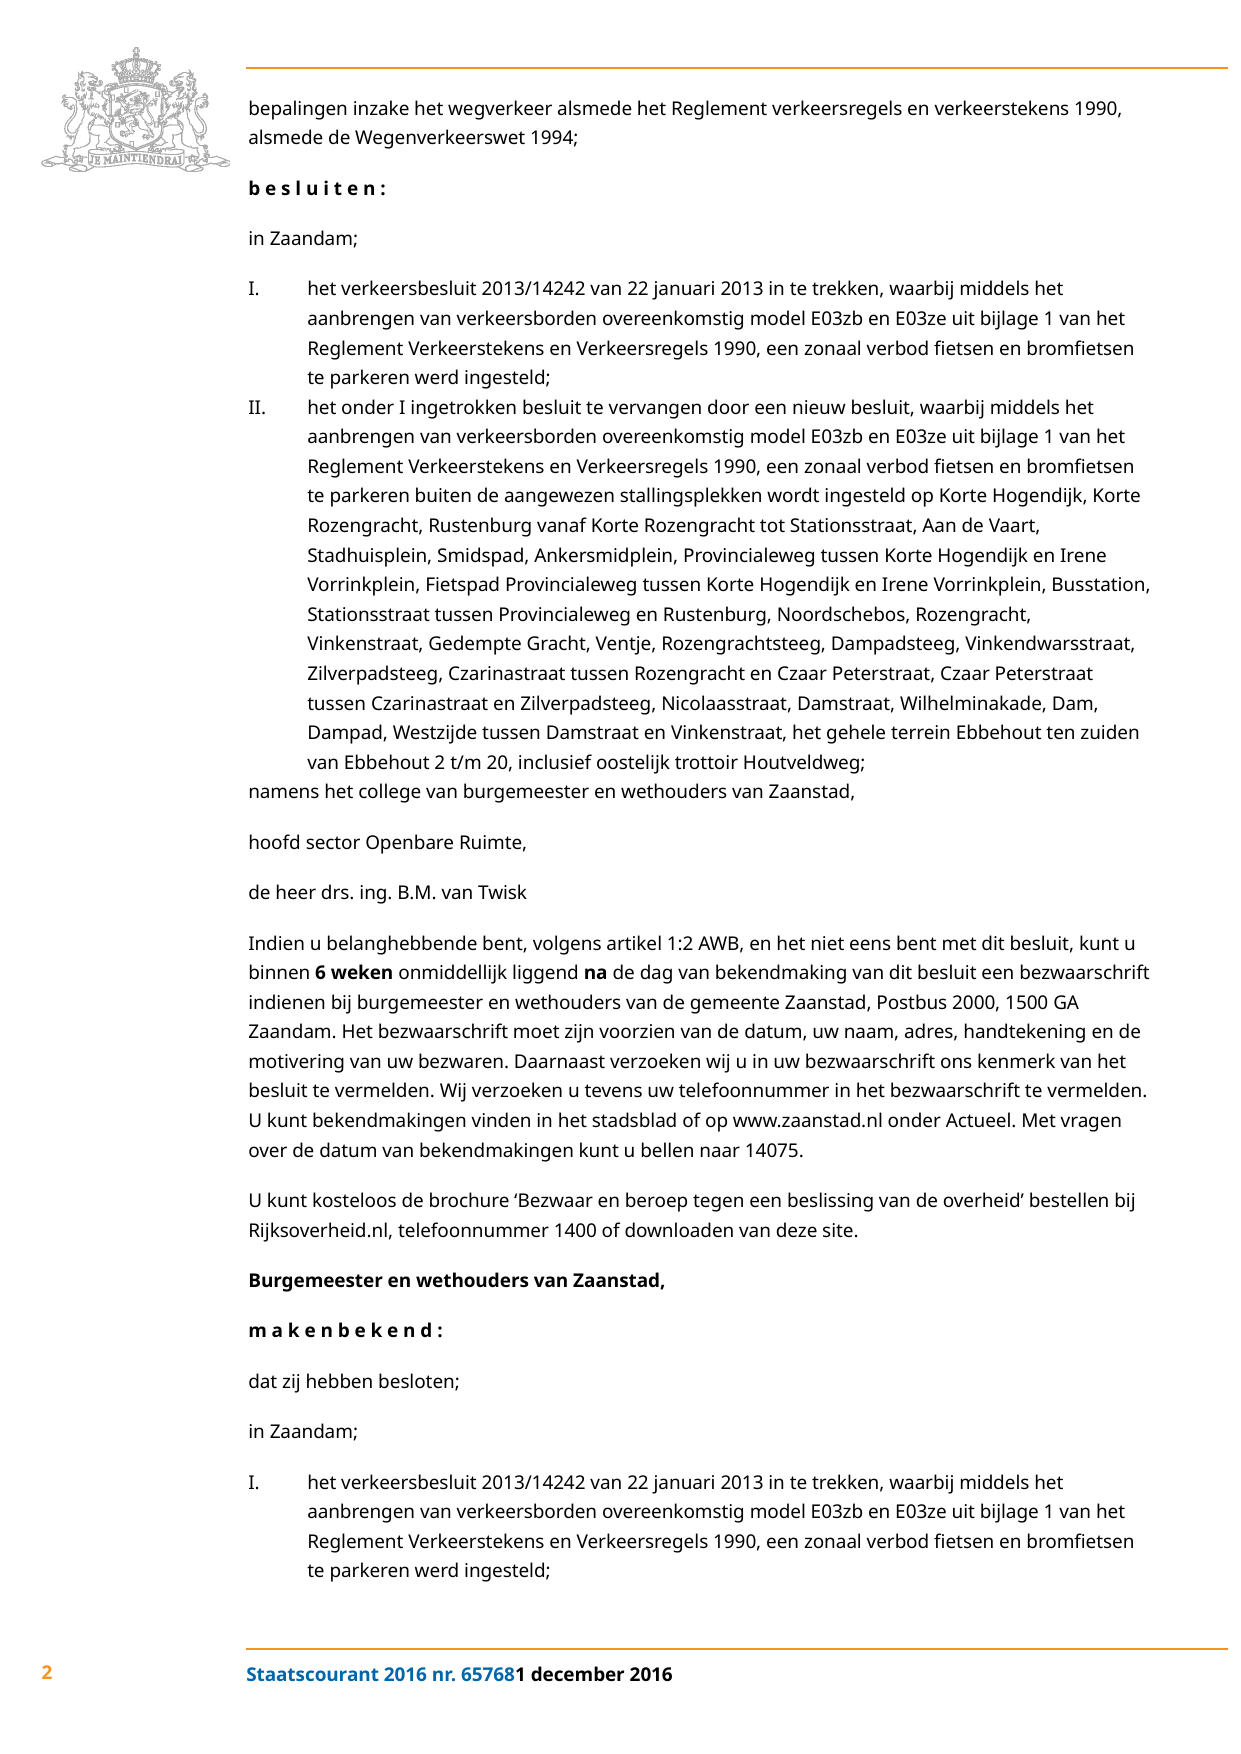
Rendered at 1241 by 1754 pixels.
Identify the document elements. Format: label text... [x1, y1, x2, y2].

text hoofd sector Openbare Ruimte, [248, 829, 1152, 855]
text in Zaandam; [248, 225, 1152, 251]
list het onder I ingetrokken besluit te vervangen door een nieuw besluit, waarbij middels het aanbrengen van verkeersborden overeenkomstig model E03zb en E03ze uit bijlage 1 van het Reglement Verkeerstekens en Verkeersregels 1990, een zonaal verbod fietsen en bromfietsen te parkeren buiten de aangewezen stallingsplekken wordt ingesteld op Korte Hogendijk, Korte Rozengracht, Rustenburg vanaf Korte Rozengracht tot Stationsstraat, Aan de Vaart, Stadhuisplein, Smidspad, Ankersmidplein, Provincialeweg tussen Korte Hogendijk en Irene Vorrinkplein, Fietspad Provincialeweg tussen Korte Hogendijk en Irene Vorrinkplein, Busstation, Stationsstraat tussen Provincialeweg en Rustenburg, Noordschebos, Rozengracht, Vinkenstraat, Gedempte Gracht, Ventje, Rozengrachtsteeg, Dampadsteeg, Vinkendwarsstraat, Zilverpadsteeg, Czarinastraat tussen Rozengracht en Czaar Peterstraat, Czaar Peterstraat tussen Czarinastraat en Zilverpadsteeg, Nicolaasstraat, Damstraat, Wilhelminakade, Dam, Dampad, Westzijde tussen Damstraat en Vinkenstraat, het gehele terrein Ebbehout ten zuiden van Ebbehout 2 t/m 20, inclusief oostelijk trottoir Houtveldweg; [248, 394, 1152, 775]
text in Zaandam; [248, 1418, 1152, 1444]
text dat zij hebben besloten; [248, 1368, 1152, 1394]
text m a k e n b e k e n d : [248, 1318, 1152, 1343]
text de heer drs. ing. B.M. van Twisk [248, 879, 1152, 905]
text bepalingen inzake het wegverkeer alsmede het Reglement verkeersregels en verkeerstekens 1990, alsmede de Wegenverkeerswet 1994; [248, 95, 1152, 150]
text namens het college van burgemeester en wethouders van Zaanstad, [248, 778, 1152, 804]
picture [41, 47, 231, 172]
text Burgemeester en wethouders van Zaanstad, [248, 1267, 1152, 1293]
text U kunt kosteloos de brochure ‘Bezwaar en beroep tegen een beslissing van de overheid’ bestellen bij Rijksoverheid.nl, telefoonnummer 1400 of downloaden van deze site. [248, 1187, 1152, 1243]
list het verkeersbesluit 2013/14242 van 22 januari 2013 in te trekken, waarbij middels het aanbrengen van verkeersborden overeenkomstig model E03zb en E03ze uit bijlage 1 van het Reglement Verkeerstekens en Verkeersregels 1990, een zonaal verbod fietsen en bromfietsen te parkeren werd ingesteld; [248, 1469, 1152, 1583]
text Indien u belanghebbende bent, volgens artikel 1:2 AWB, en het niet eens bent met dit besluit, kunt u binnen 6 weken onmiddellijk liggend na de dag van bekendmaking van dit besluit een bezwaarschrift indienen bij burgemeester en wethouders van de gemeente Zaanstad, Postbus 2000, 1500 GA Zaandam. Het bezwaarschrift moet zijn voorzien van de datum, uw naam, adres, handtekening en de motivering van uw bezwaren. Daarnaast verzoeken wij u in uw bezwaarschrift ons kenmerk van het besluit te vermelden. Wij verzoeken u tevens uw telefoonnummer in het bezwaarschrift te vermelden. U kunt bekendmakingen vinden in het stadsblad of op www.zaanstad.nl onder Actueel. Met vragen over de datum van bekendmakingen kunt u bellen naar 14075. [248, 930, 1152, 1163]
list het verkeersbesluit 2013/14242 van 22 januari 2013 in te trekken, waarbij middels het aanbrengen van verkeersborden overeenkomstig model E03zb en E03ze uit bijlage 1 van het Reglement Verkeerstekens en Verkeersregels 1990, een zonaal verbod fietsen en bromfietsen te parkeren werd ingesteld; [248, 276, 1152, 390]
text b e s l u i t e n : [248, 175, 1152, 201]
